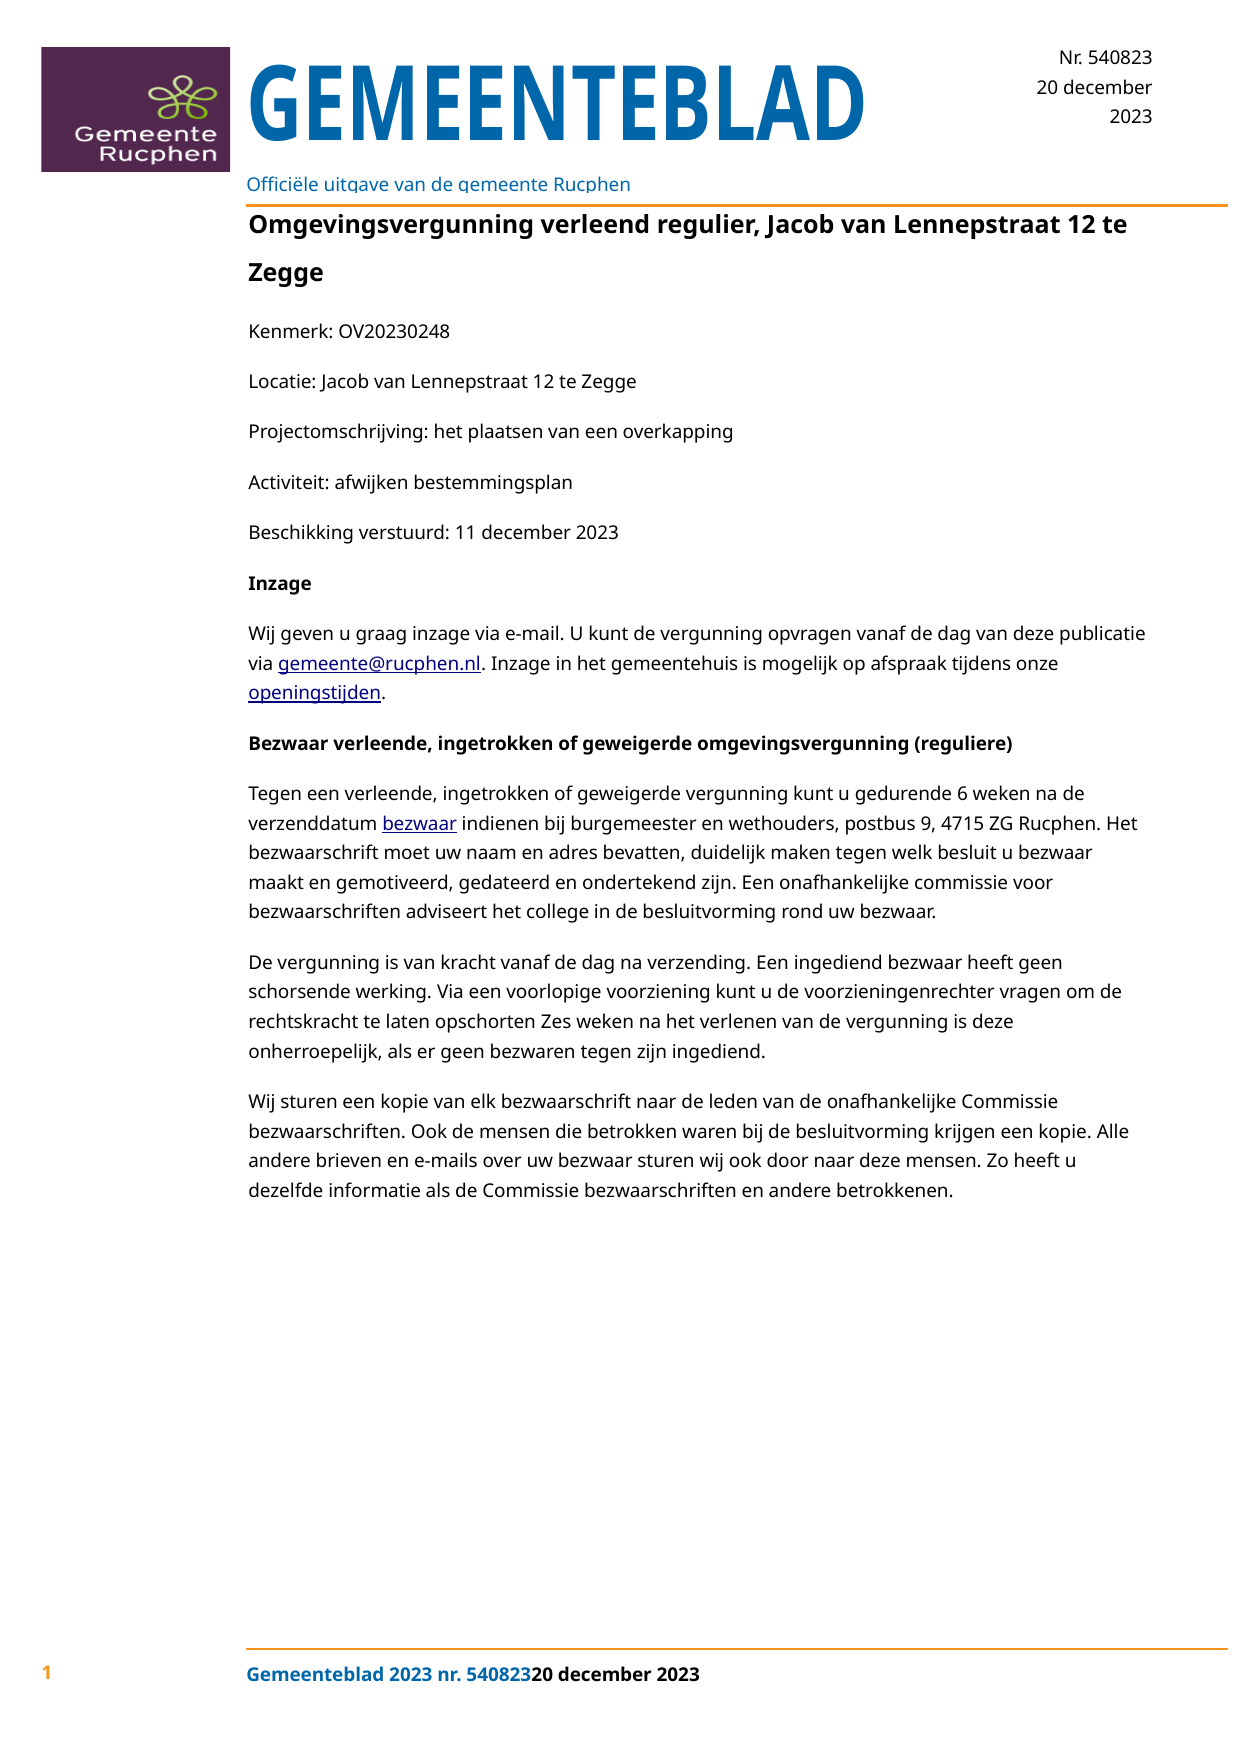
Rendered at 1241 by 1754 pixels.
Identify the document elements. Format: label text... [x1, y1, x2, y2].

text Wij sturen een kopie van elk bezwaarschrift naar de leden van de onafhankelijke Commissie bezwaarschriften. Ook de mensen die betrokken waren bij de besluitvorming krijgen een kopie. Alle andere brieven en e-mails over uw bezwaar sturen wij ook door naar deze mensen. Zo heeft u dezelfde informatie als de Commissie bezwaarschriften en andere betrokkenen. [248, 1088, 1152, 1203]
text De vergunning is van kracht vanaf de dag na verzending. Een ingediend bezwaar heeft geen schorsende werking. Via een voorlopige voorziening kunt u de voorzieningenrechter vragen om de rechtskracht te laten opschorten Zes weken na het verlenen van de vergunning is deze onherroepelijk, als er geen bezwaren tegen zijn ingediend. [248, 949, 1152, 1064]
text Activiteit: afwijken bestemmingsplan [248, 469, 1152, 495]
picture [41, 47, 231, 172]
text Locatie: Jacob van Lennepstraat 12 te Zegge [248, 368, 1152, 394]
text Beschikking verstuurd: 11 december 2023 [248, 519, 1152, 545]
text Wij geven u graag inzage via e-mail. U kunt de vergunning opvragen vanaf de dag van deze publicatie via gemeente@rucphen.nl. Inzage in het gemeentehuis is mogelijk op afspraak tijdens onze openingstijden. [248, 620, 1152, 705]
text Bezwaar verleende, ingetrokken of geweigerde omgevingsvergunning (reguliere) [248, 730, 1152, 756]
text Inzage [248, 570, 1152, 596]
text Projectomschrijving: het plaatsen van een overkapping [248, 419, 1152, 444]
text Omgevingsvergunning verleend regulier, Jacob van Lennepstraat 12 te Zegge [248, 207, 1152, 288]
text Kenmerk: OV20230248 [248, 318, 1152, 344]
text Tegen een verleende, ingetrokken of geweigerde vergunning kunt u gedurende 6 weken na de verzenddatum bezwaar indienen bij burgemeester en wethouders, postbus 9, 4715 ZG Rucphen. Het bezwaarschrift moet uw naam en adres bevatten, duidelijk maken tegen welk besluit u bezwaar maakt en gemotiveerd, gedateerd en ondertekend zijn. Een onafhankelijke commissie voor bezwaarschriften adviseert het college in de besluitvorming rond uw bezwaar. [248, 780, 1152, 924]
